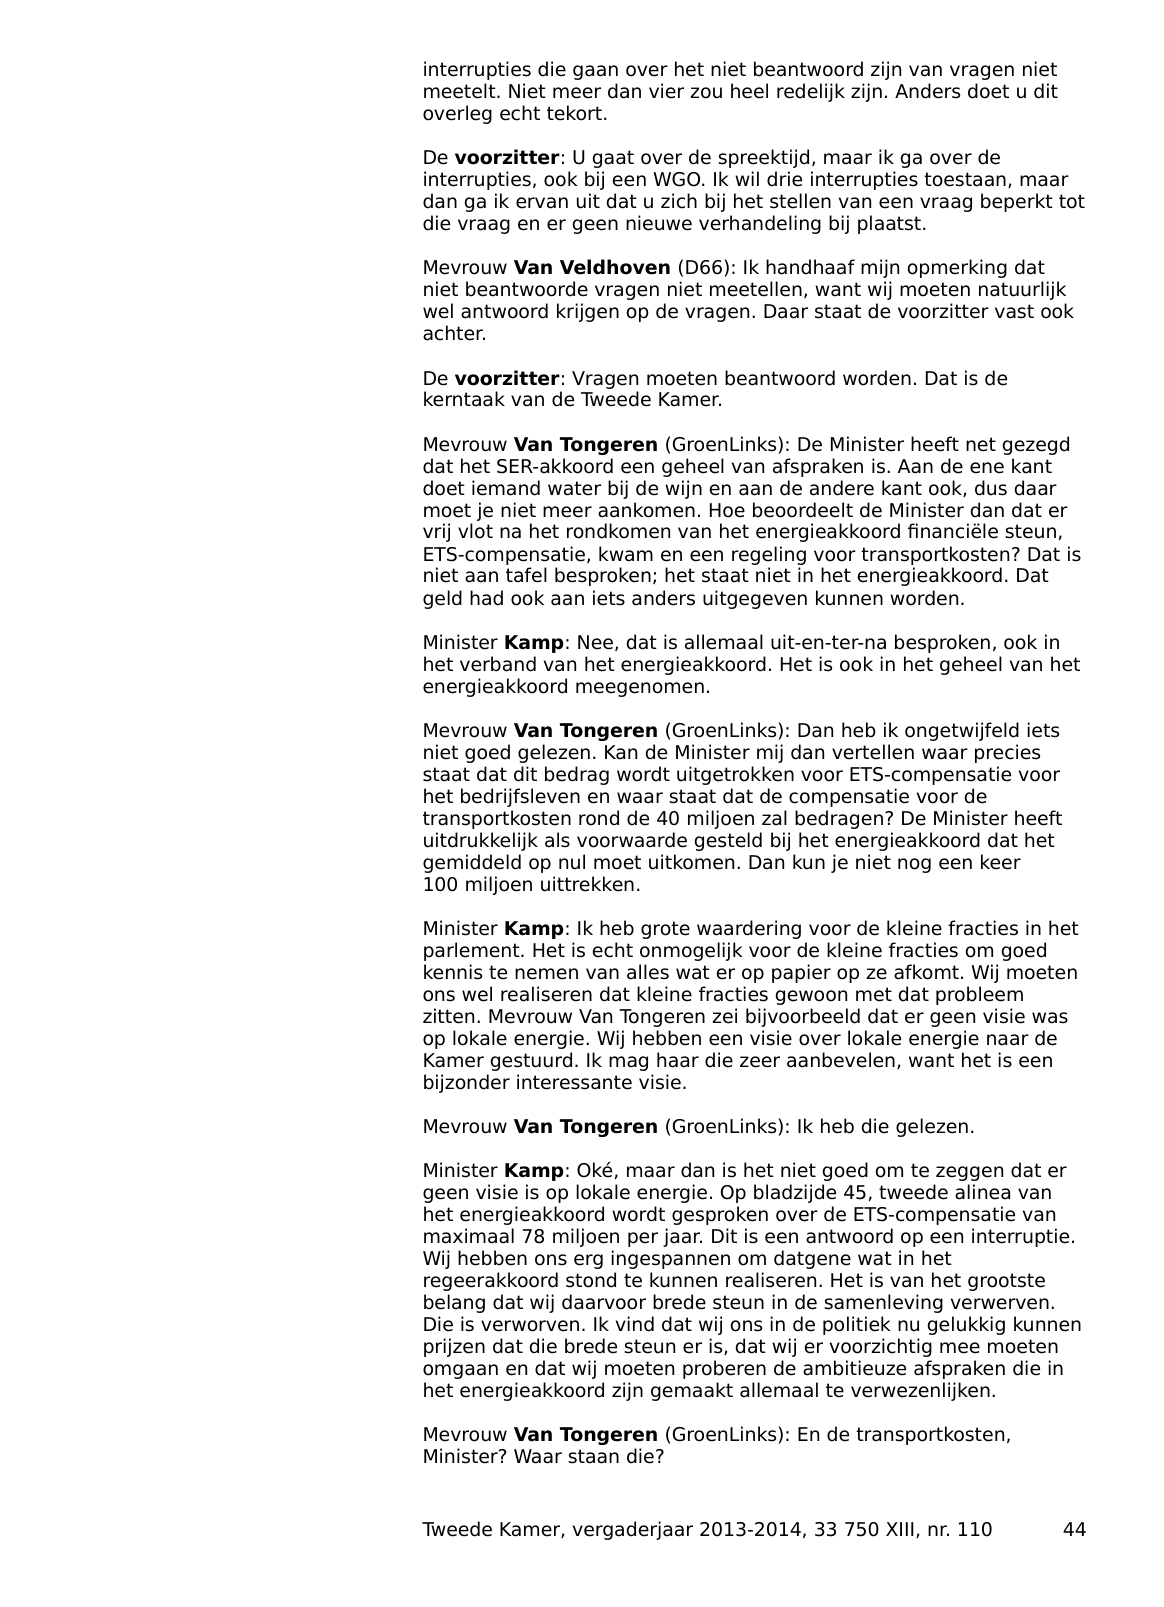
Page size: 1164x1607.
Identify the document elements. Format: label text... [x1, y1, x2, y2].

text Minister Kamp: Oké, maar dan is het niet goed om te zeggen dat er geen visie is op lokale energie. Op bladzijde 45, tweede alinea van het energieakkoord wordt gesproken over de ETS-compensatie van maximaal 78 miljoen per jaar. Dit is een antwoord op een interruptie. Wij hebben ons erg ingespannen om datgene wat in het regeerakkoord stond te kunnen realiseren. Het is van het grootste belang dat wij daarvoor brede steun in de samenleving verwerven. Die is verworven. Ik vind dat wij ons in de politiek nu gelukkig kunnen prijzen dat die brede steun er is, dat wij er voorzichtig mee moeten omgaan en dat wij moeten proberen de ambitieuze afspraken die in het energieakkoord zijn gemaakt allemaal te verwezenlijken. [422, 1160, 1087, 1402]
text De voorzitter: Vragen moeten beantwoord worden. Dat is de kerntaak van de Tweede Kamer. [422, 367, 1087, 411]
text De voorzitter: U gaat over de spreektijd, maar ik ga over de interrupties, ook bij een WGO. Ik wil drie interrupties toestaan, maar dan ga ik ervan uit dat u zich bij het stellen van een vraag beperkt tot die vraag en er geen nieuwe verhandeling bij plaatst. [422, 147, 1087, 235]
text Minister Kamp: Ik heb grote waardering voor de kleine fracties in het parlement. Het is echt onmogelijk voor de kleine fracties om goed kennis te nemen van alles wat er op papier op ze afkomt. Wij moeten ons wel realiseren dat kleine fracties gewoon met dat probleem zitten. Mevrouw Van Tongeren zei bijvoorbeeld dat er geen visie was op lokale energie. Wij hebben een visie over lokale energie naar de Kamer gestuurd. Ik mag haar die zeer aanbevelen, want het is een bijzonder interessante visie. [422, 918, 1087, 1093]
text interrupties die gaan over het niet beantwoord zijn van vragen niet meetelt. Niet meer dan vier zou heel redelijk zijn. Anders doet u dit overleg echt tekort. [422, 59, 1087, 125]
text Mevrouw Van Tongeren (GroenLinks): De Minister heeft net gezegd dat het SER-akkoord een geheel van afspraken is. Aan de ene kant doet iemand water bij de wijn en aan de andere kant ook, dus daar moet je niet meer aankomen. Hoe beoordeelt de Minister dan dat er vrij vlot na het rondkomen van het energieakkoord financiële steun, ETS-compensatie, kwam en een regeling voor transportkosten? Dat is niet aan tafel besproken; het staat niet in het energieakkoord. Dat geld had ook aan iets anders uitgegeven kunnen worden. [422, 433, 1087, 609]
text Minister Kamp: Nee, dat is allemaal uit-en-ter-na besproken, ook in het verband van het energieakkoord. Het is ook in het geheel van het energieakkoord meegenomen. [422, 632, 1087, 697]
text Mevrouw Van Tongeren (GroenLinks): En de transportkosten, Minister? Waar staan die? [422, 1424, 1087, 1468]
text Mevrouw Van Veldhoven (D66): Ik handhaaf mijn opmerking dat niet beantwoorde vragen niet meetellen, want wij moeten natuurlijk wel antwoord krijgen op de vragen. Daar staat de voorzitter vast ook achter. [422, 257, 1087, 345]
text Mevrouw Van Tongeren (GroenLinks): Ik heb die gelezen. [422, 1116, 1087, 1138]
text Mevrouw Van Tongeren (GroenLinks): Dan heb ik ongetwijfeld iets niet goed gelezen. Kan de Minister mij dan vertellen waar precies staat dat dit bedrag wordt uitgetrokken voor ETS-compensatie voor het bedrijfsleven en waar staat dat de compensatie voor de transportkosten rond de 40 miljoen zal bedragen? De Minister heeft uitdrukkelijk als voorwaarde gesteld bij het energieakkoord dat het gemiddeld op nul moet uitkomen. Dan kun je niet nog een keer 100 miljoen uittrekken. [422, 720, 1087, 896]
